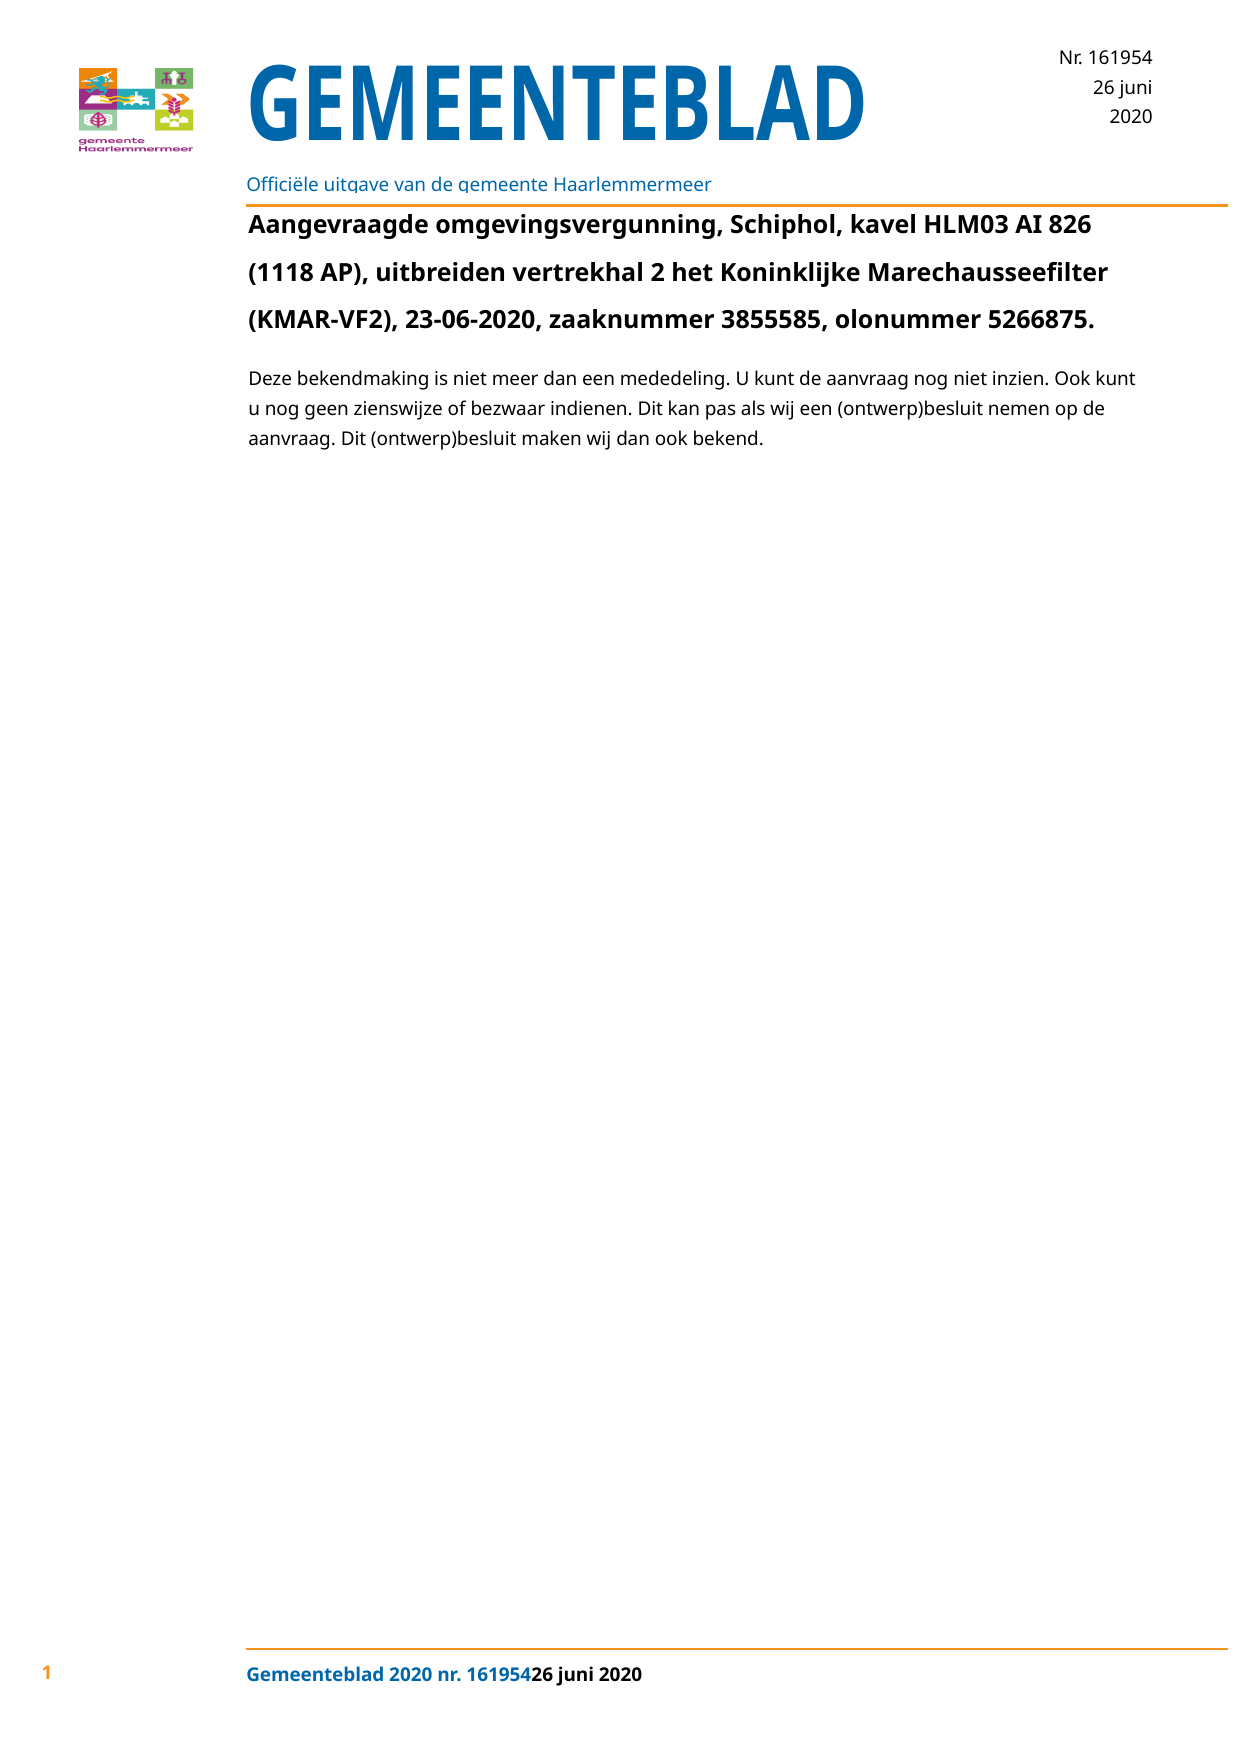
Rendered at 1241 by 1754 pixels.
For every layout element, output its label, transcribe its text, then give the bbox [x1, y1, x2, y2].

text Deze bekendmaking is niet meer dan een mededeling. U kunt de aanvraag nog niet inzien. Ook kunt u nog geen zienswijze of bezwaar indienen. Dit kan pas als wij een (ontwerp)besluit nemen op de aanvraag. Dit (ontwerp)besluit maken wij dan ook bekend. [248, 366, 1152, 450]
text Aangevraagde omgevingsvergunning, Schiphol, kavel HLM03 AI 826 (1118 AP), uitbreiden vertrekhal 2 het Koninklijke Marechausseefilter (KMAR-VF2), 23-06-2020, zaaknummer 3855585, olonummer 5266875. [248, 207, 1152, 336]
picture [41, 47, 231, 172]
